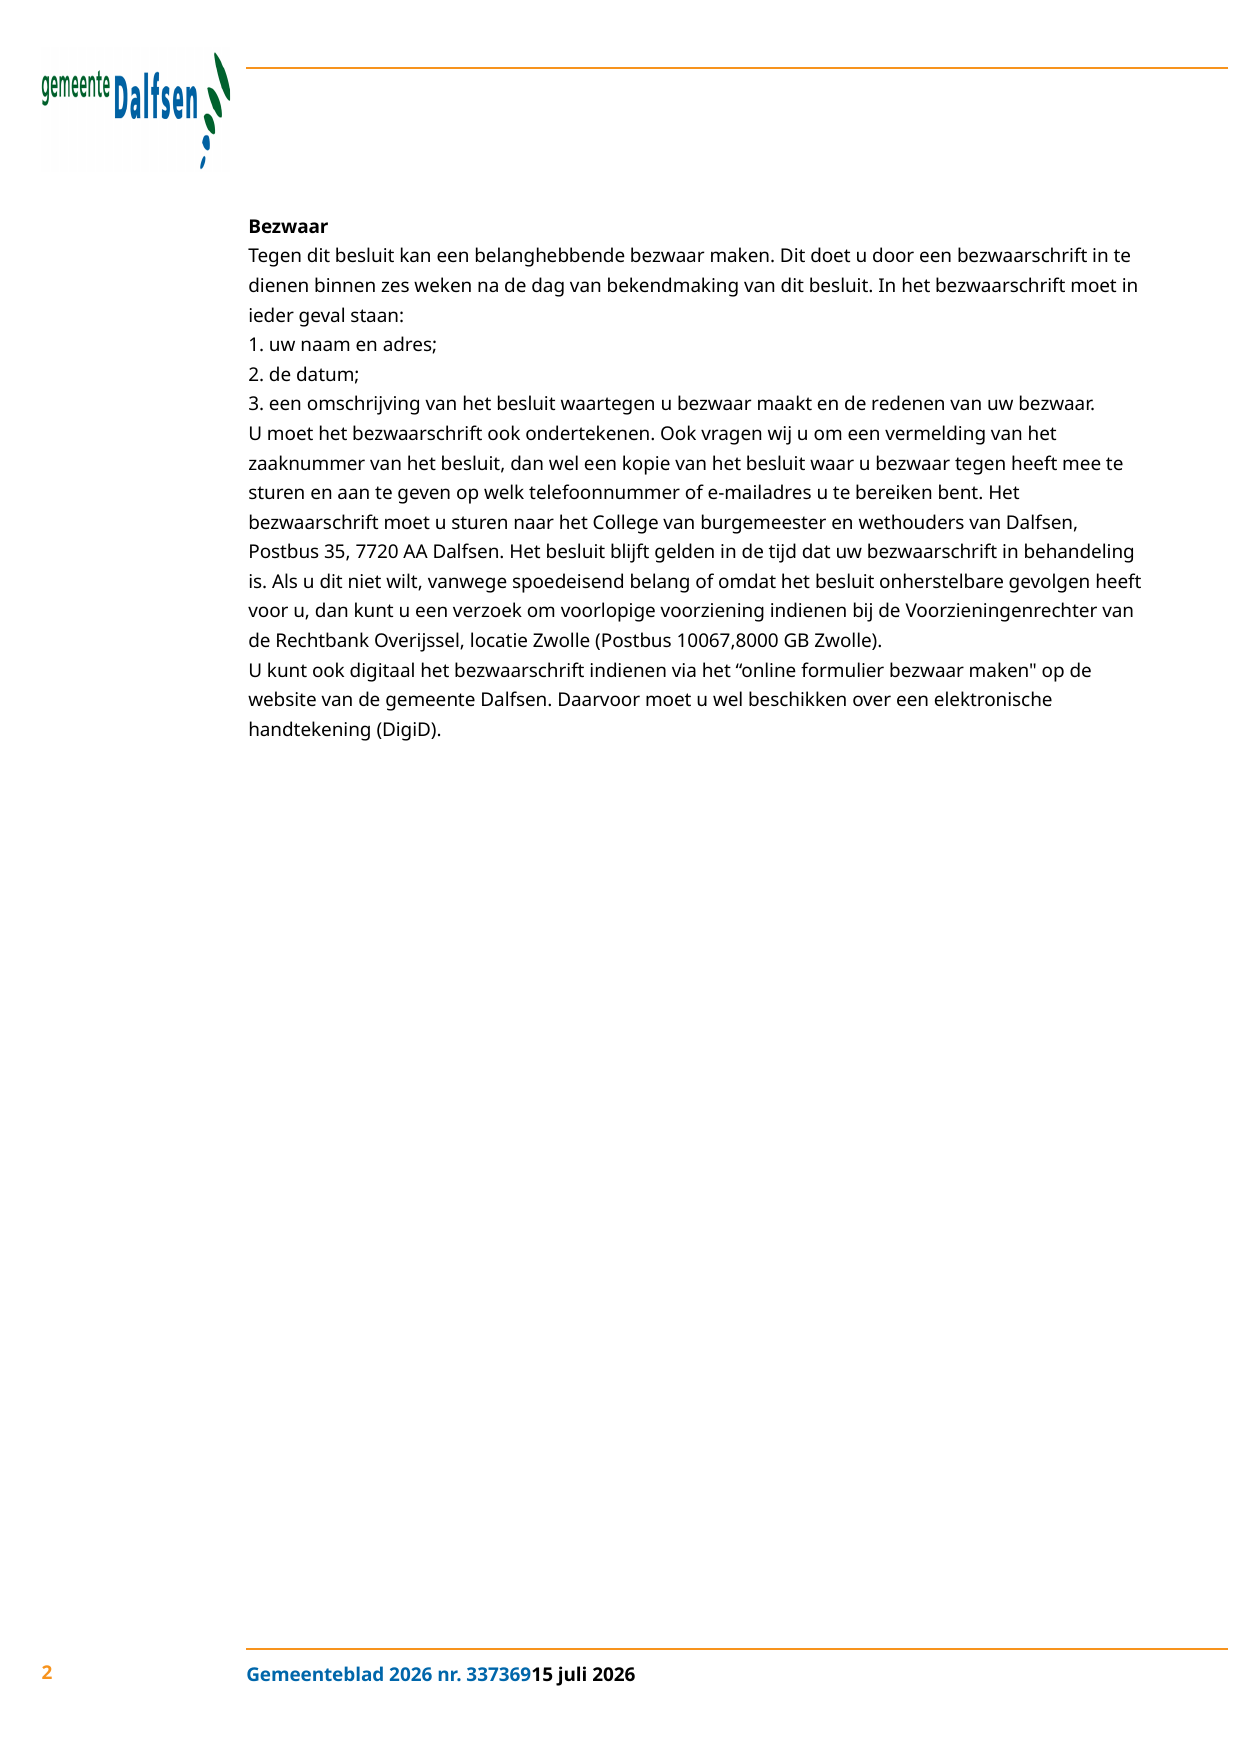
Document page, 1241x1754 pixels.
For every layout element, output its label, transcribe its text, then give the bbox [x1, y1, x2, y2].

text Tegen dit besluit kan een belanghebbende bezwaar maken. Dit doet u door een bezwaarschrift in te dienen binnen zes weken na de dag van bekendmaking van dit besluit. In het bezwaarschrift moet in ieder geval staan: [248, 243, 1152, 328]
text U moet het bezwaarschrift ook ondertekenen. Ook vragen wij u om een vermelding van het zaaknummer van het besluit, dan wel een kopie van het besluit waar u bezwaar tegen heeft mee te sturen en aan te geven op welk telefoonnummer of e-mailadres u te bereiken bent. Het bezwaarschrift moet u sturen naar het College van burgemeester en wethouders van Dalfsen, Postbus 35, 7720 AA Dalfsen. Het besluit blijft gelden in de tijd dat uw bezwaarschrift in behandeling is. Als u dit niet wilt, vanwege spoedeisend belang of omdat het besluit onherstelbare gevolgen heeft voor u, dan kunt u een verzoek om voorlopige voorziening indienen bij de Voorzieningenrechter van de Rechtbank Overijssel, locatie Zwolle (Postbus 10067,8000 GB Zwolle). [248, 420, 1152, 653]
text Bezwaar [248, 213, 1152, 239]
picture [41, 47, 231, 172]
text 1. uw naam en adres; [248, 331, 1152, 357]
text 3. een omschrijving van het besluit waartegen u bezwaar maakt en de redenen van uw bezwaar. [248, 391, 1152, 416]
text U kunt ook digitaal het bezwaarschrift indienen via het “online formulier bezwaar maken" op de website van de gemeente Dalfsen. Daarvoor moet u wel beschikken over een elektronische handtekening (DigiD). [248, 657, 1152, 742]
text 2. de datum; [248, 361, 1152, 387]
